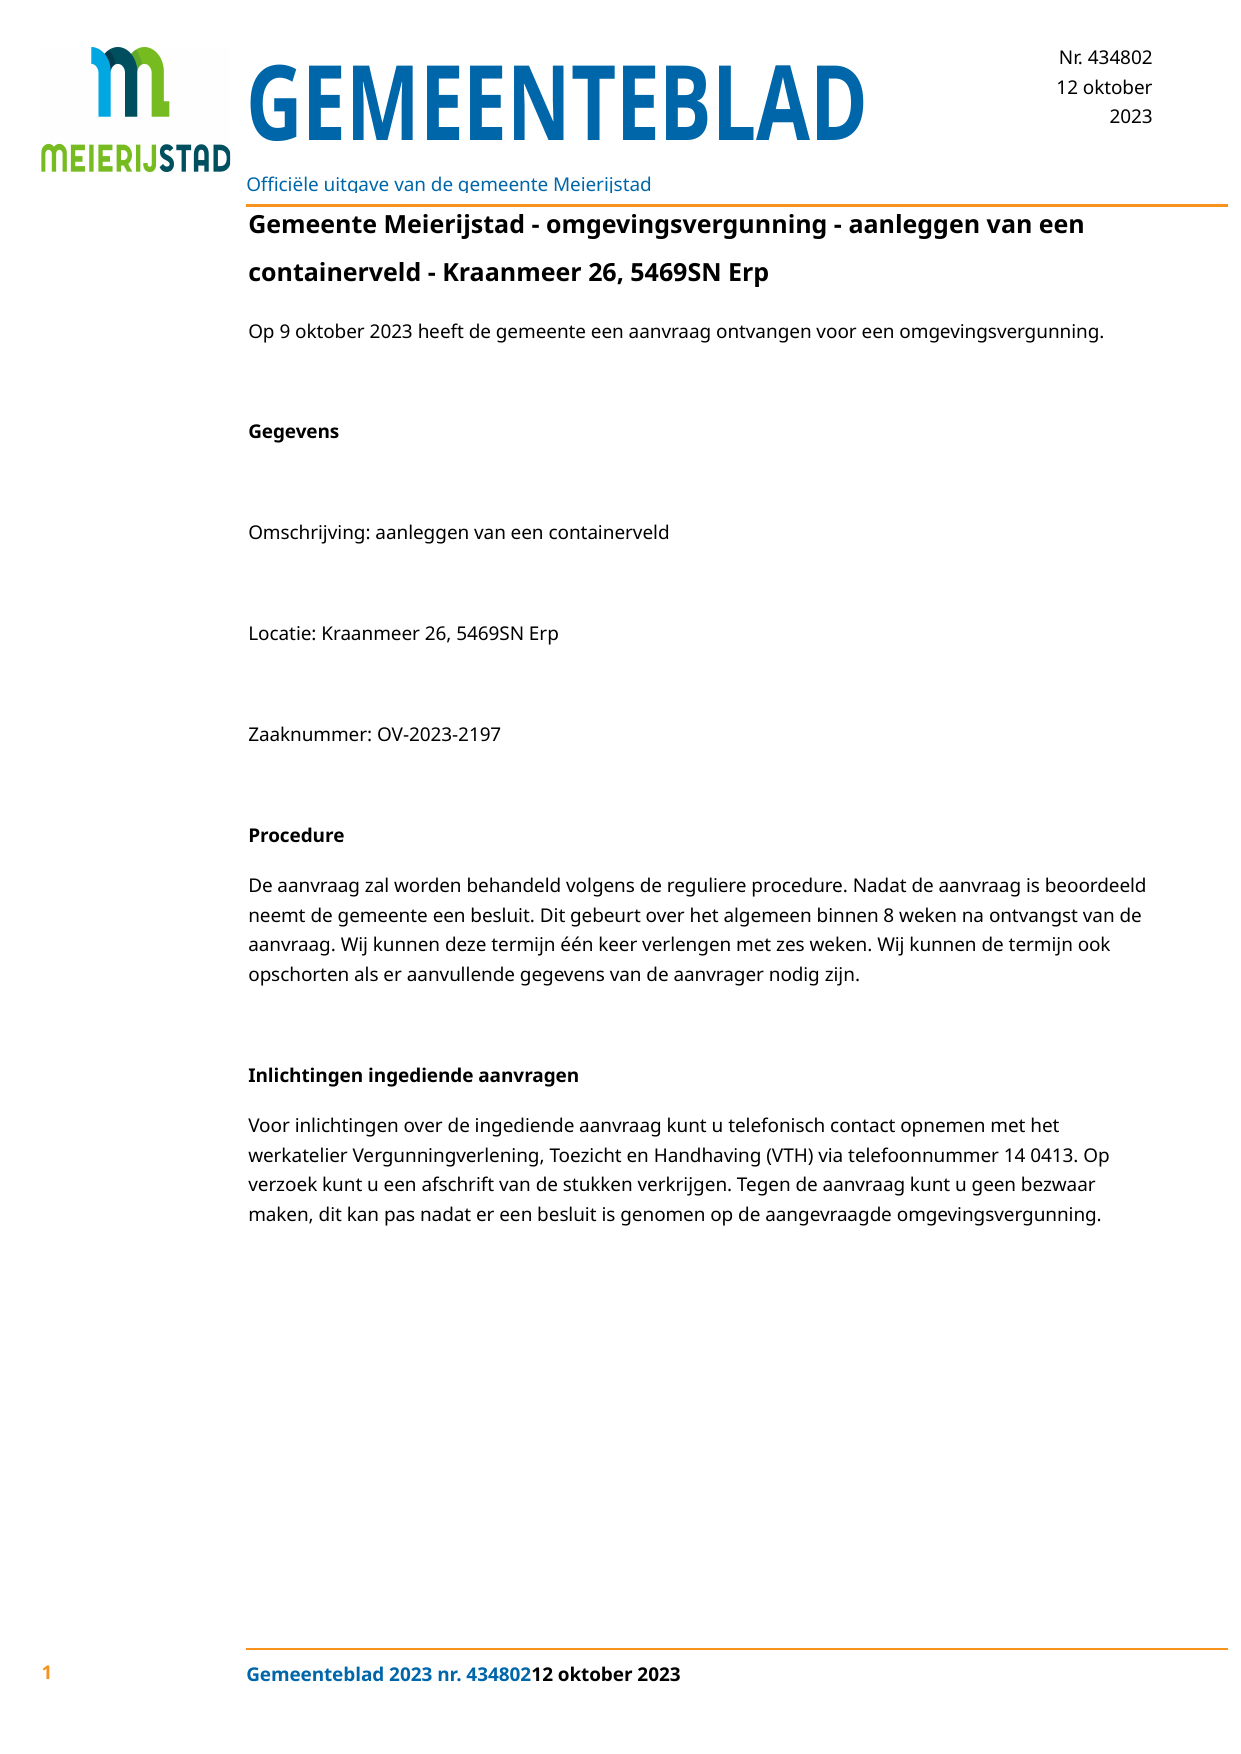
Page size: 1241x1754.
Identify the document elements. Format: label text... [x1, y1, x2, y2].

text Op 9 oktober 2023 heeft de gemeente een aanvraag ontvangen voor een omgevingsvergunning. [248, 318, 1152, 344]
text Voor inlichtingen over de ingediende aanvraag kunt u telefonisch contact opnemen met het werkatelier Vergunningverlening, Toezicht en Handhaving (VTH) via telefoonnummer 14 0413. Op verzoek kunt u een afschrift van de stukken verkrijgen. Tegen de aanvraag kunt u geen bezwaar maken, dit kan pas nadat er een besluit is genomen op de aangevraagde omgevingsvergunning. [248, 1112, 1152, 1227]
text Zaaknummer: OV-2023-2197 [248, 721, 1152, 747]
text Gemeente Meierijstad - omgevingsvergunning - aanleggen van een containerveld - Kraanmeer 26, 5469SN Erp [248, 207, 1152, 288]
text Locatie: Kraanmeer 26, 5469SN Erp [248, 620, 1152, 646]
text Omschrijving: aanleggen van een containerveld [248, 519, 1152, 545]
text Procedure [248, 822, 1152, 848]
text Gegevens [248, 419, 1152, 444]
picture [41, 47, 231, 172]
text De aanvraag zal worden behandeld volgens de reguliere procedure. Nadat de aanvraag is beoordeeld neemt de gemeente een besluit. Dit gebeurt over het algemeen binnen 8 weken na ontvangst van de aanvraag. Wij kunnen deze termijn één keer verlengen met zes weken. Wij kunnen de termijn ook opschorten als er aanvullende gegevens van de aanvrager nodig zijn. [248, 872, 1152, 987]
text Inlichtingen ingediende aanvragen [248, 1062, 1152, 1088]
